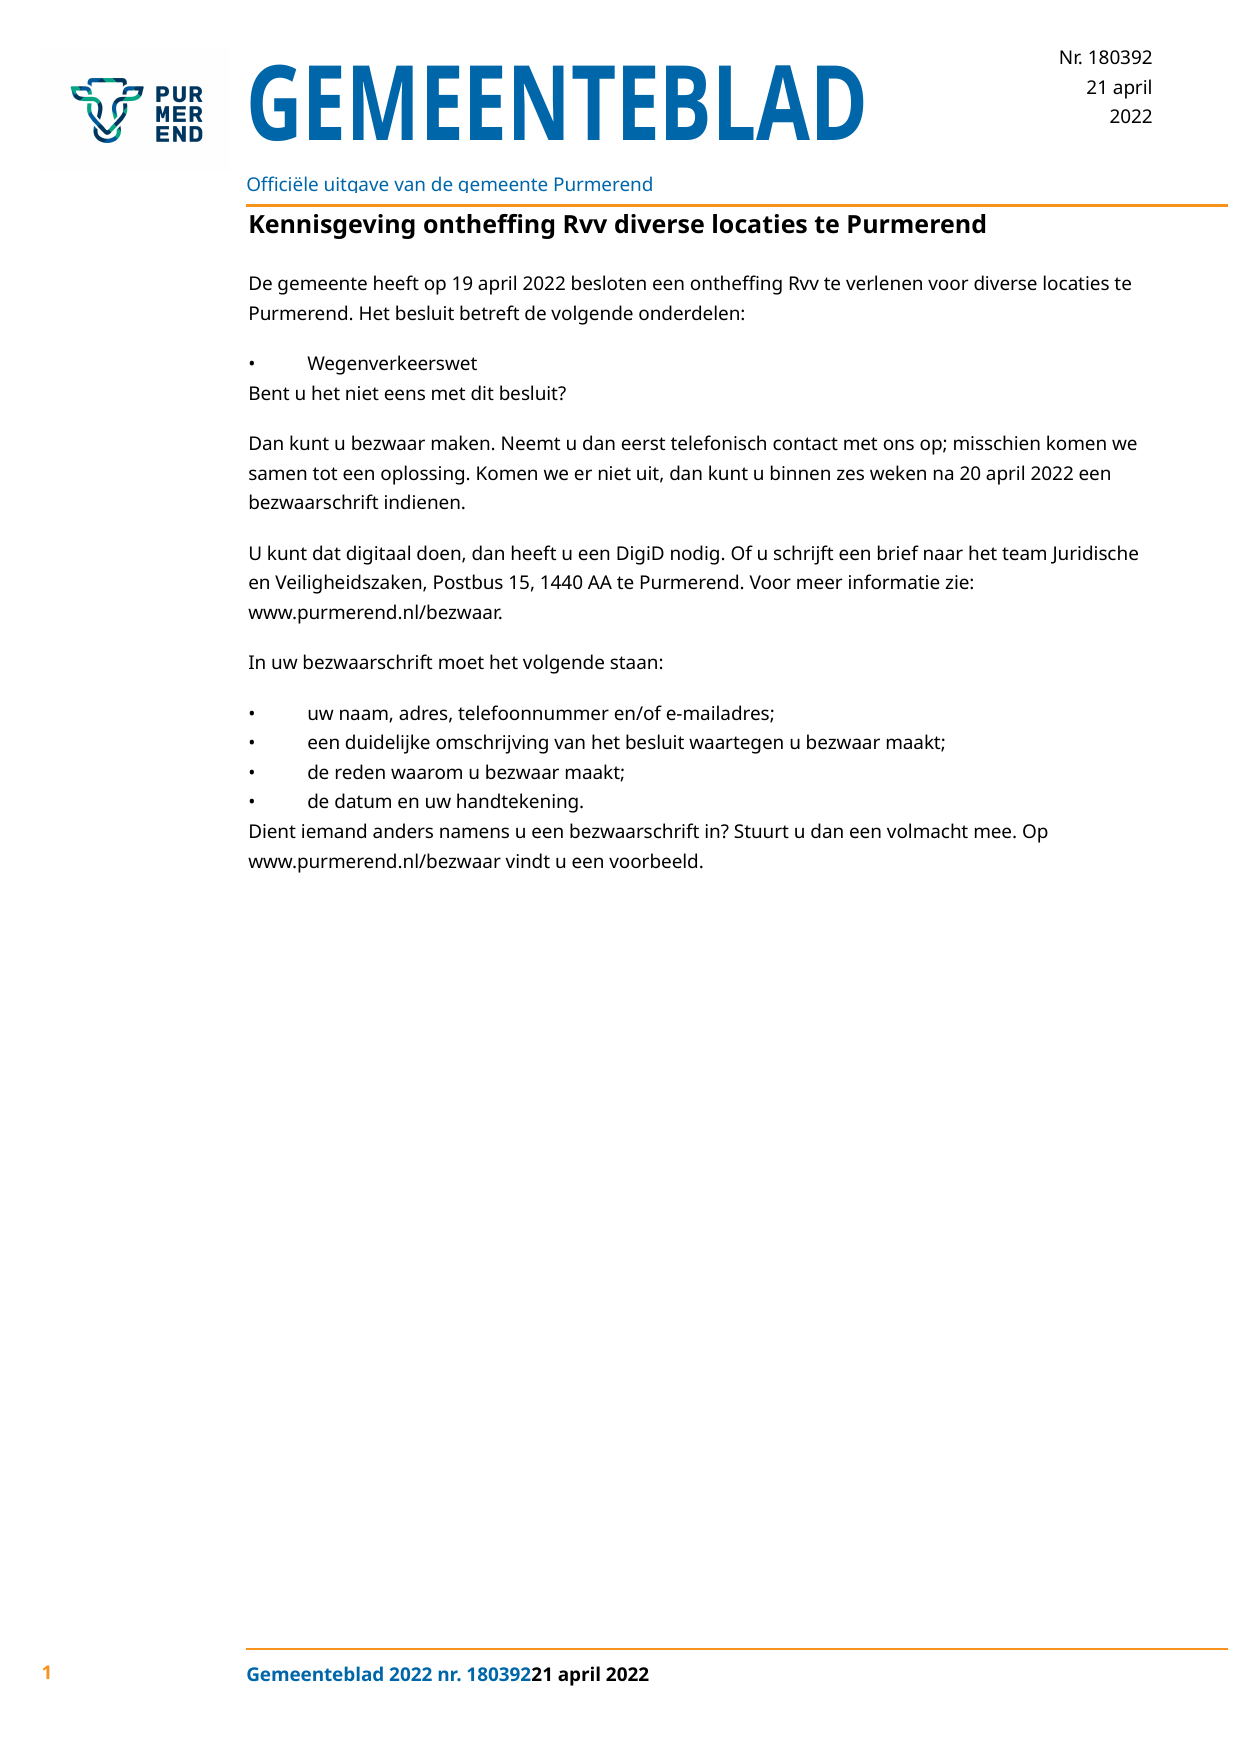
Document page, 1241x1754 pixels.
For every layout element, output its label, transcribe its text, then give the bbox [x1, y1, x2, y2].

list de datum en uw handtekening. [248, 789, 1152, 814]
text Bent u het niet eens met dit besluit? [248, 380, 1152, 406]
list uw naam, adres, telefoonnummer en/of e-mailadres; [248, 700, 1152, 726]
text De gemeente heeft op 19 april 2022 besloten een ontheffing Rvv te verlenen voor diverse locaties te Purmerend. Het besluit betreft de volgende onderdelen: [248, 270, 1152, 326]
list de reden waarom u bezwaar maakt; [248, 759, 1152, 785]
list een duidelijke omschrijving van het besluit waartegen u bezwaar maakt; [248, 729, 1152, 755]
text Dient iemand anders namens u een bezwaarschrift in? Stuurt u dan een volmacht mee. Op www.purmerend.nl/bezwaar vindt u een voorbeeld. [248, 818, 1152, 873]
text In uw bezwaarschrift moet het volgende staan: [248, 649, 1152, 675]
text U kunt dat digitaal doen, dan heeft u een DigiD nodig. Of u schrijft een brief naar het team Juridische en Veiligheidszaken, Postbus 15, 1440 AA te Purmerend. Voor meer informatie zie: www.purmerend.nl/bezwaar. [248, 540, 1152, 625]
text Dan kunt u bezwaar maken. Neemt u dan eerst telefonisch contact met ons op; misschien komen we samen tot een oplossing. Komen we er niet uit, dan kunt u binnen zes weken na 20 april 2022 een bezwaarschrift indienen. [248, 430, 1152, 515]
picture [41, 47, 231, 172]
list Wegenverkeerswet [248, 350, 1152, 376]
text Kennisgeving ontheffing Rvv diverse locaties te Purmerend [248, 207, 1152, 241]
